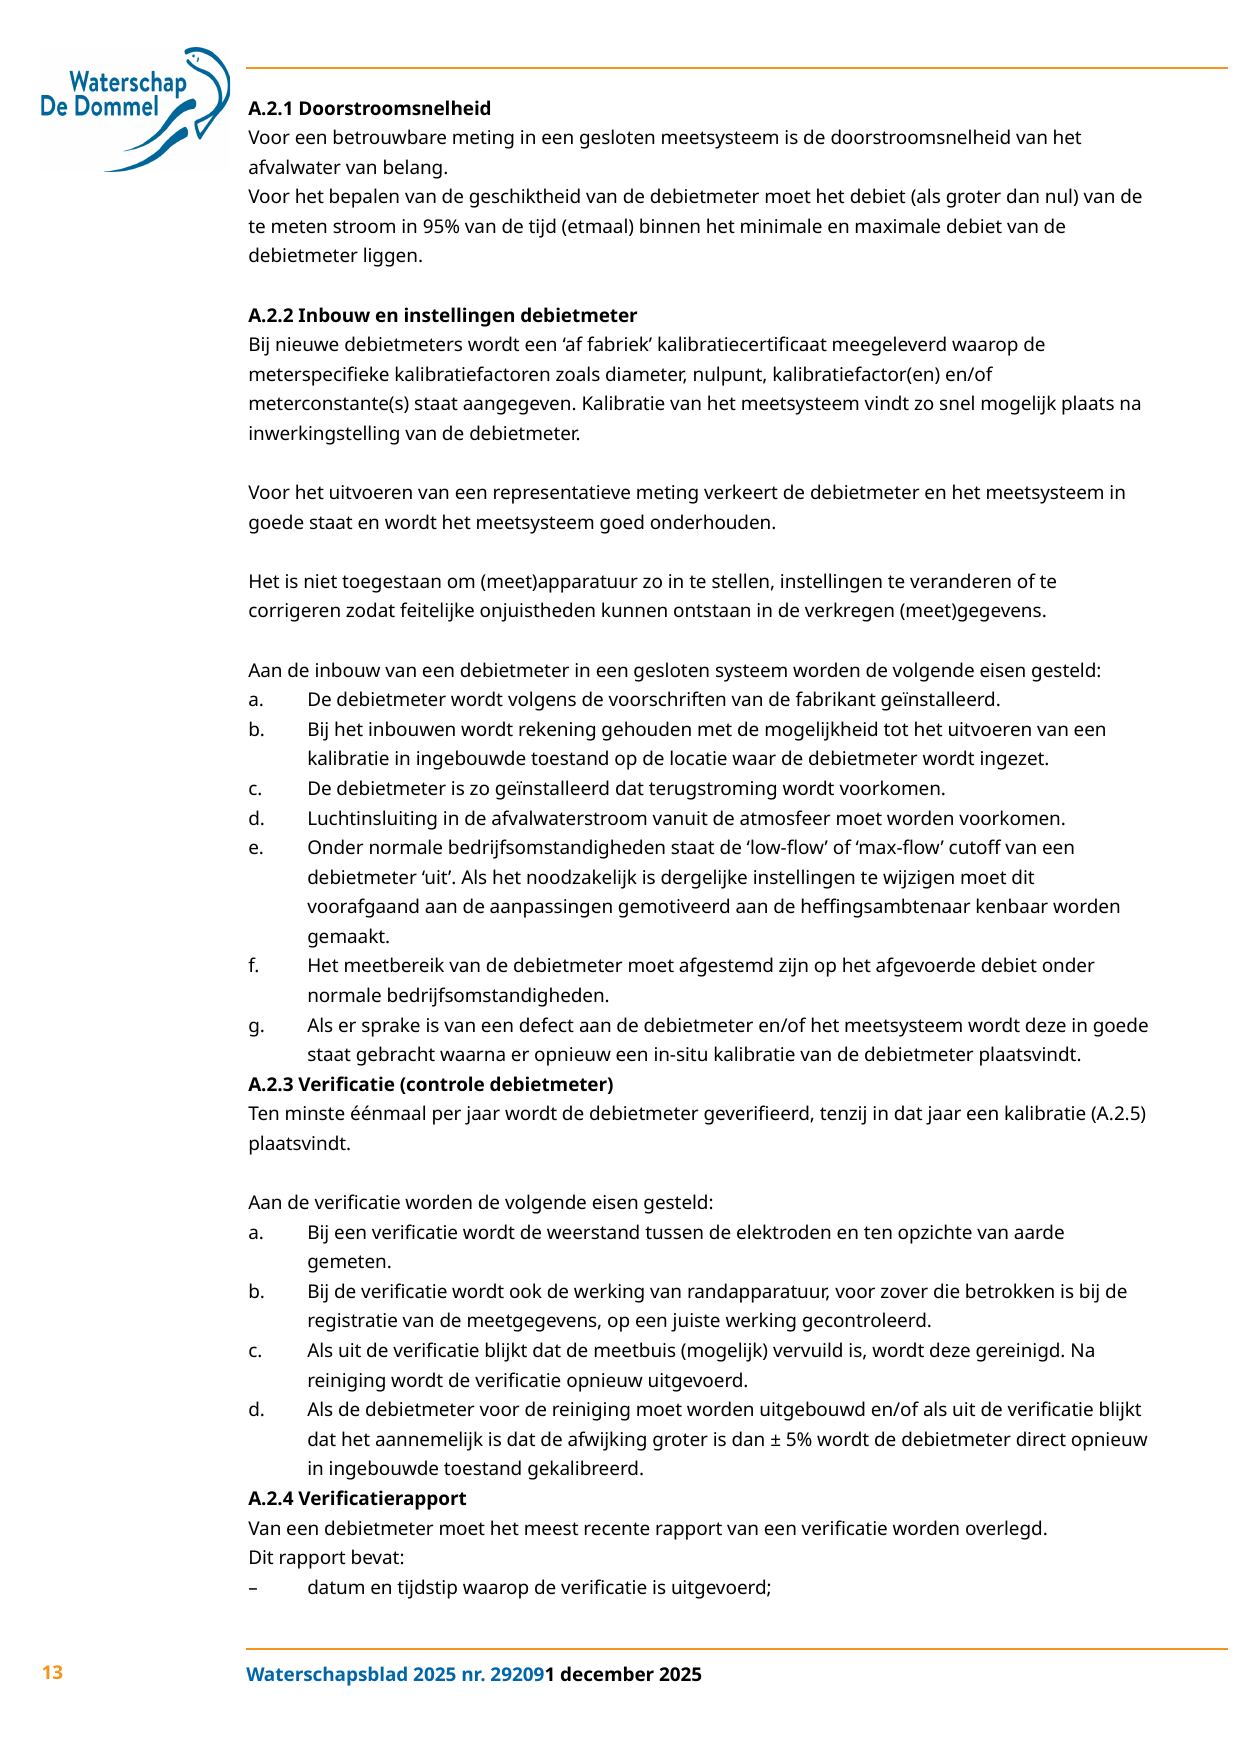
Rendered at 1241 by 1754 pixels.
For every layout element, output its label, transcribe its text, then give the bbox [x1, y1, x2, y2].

text Voor het uitvoeren van een representatieve meting verkeert de debietmeter en het meetsysteem in goede staat en wordt het meetsysteem goed onderhouden. [248, 479, 1152, 535]
text Ten minste éénmaal per jaar wordt de debietmeter geverifieerd, tenzij in dat jaar een kalibratie (A.2.5) plaatsvindt. [248, 1101, 1152, 1156]
list datum en tijdstip waarop de verificatie is uitgevoerd; [248, 1574, 1152, 1600]
text A.2.3 Verificatie (controle debietmeter) [248, 1071, 1152, 1097]
text Het is niet toegestaan om (meet)apparatuur zo in te stellen, instellingen te veranderen of te corrigeren zodat feitelijke onjuistheden kunnen ontstaan in de verkregen (meet)gegevens. [248, 568, 1152, 623]
list Bij de verificatie wordt ook de werking van randapparatuur, voor zover die betrokken is bij de registratie van de meetgegevens, op een juiste werking gecontroleerd. [248, 1278, 1152, 1333]
text Voor het bepalen van de geschiktheid van de debietmeter moet het debiet (als groter dan nul) van de te meten stroom in 95% van de tijd (etmaal) binnen het minimale en maximale debiet van de debietmeter liggen. [248, 183, 1152, 268]
list Luchtinsluiting in de afvalwaterstroom vanuit de atmosfeer moet worden voorkomen. [248, 805, 1152, 831]
list Als de debietmeter voor de reiniging moet worden uitgebouwd en/of als uit de verificatie blijkt dat het aannemelijk is dat de afwijking groter is dan ± 5% wordt de debietmeter direct opnieuw in ingebouwde toestand gekalibreerd. [248, 1396, 1152, 1481]
list Onder normale bedrijfsomstandigheden staat de ‘low-flow’ of ‘max-flow’ cutoff van een debietmeter ‘uit’. Als het noodzakelijk is dergelijke instellingen te wijzigen moet dit voorafgaand aan de aanpassingen gemotiveerd aan de heffingsambtenaar kenbaar worden gemaakt. [248, 834, 1152, 949]
list Bij het inbouwen wordt rekening gehouden met de mogelijkheid tot het uitvoeren van een kalibratie in ingebouwde toestand op de locatie waar de debietmeter wordt ingezet. [248, 716, 1152, 771]
list De debietmeter is zo geïnstalleerd dat terugstroming wordt voorkomen. [248, 775, 1152, 801]
text A.2.1 Doorstroomsnelheid [248, 95, 1152, 121]
picture [41, 47, 231, 172]
text A.2.4 Verificatierapport [248, 1485, 1152, 1511]
picture [204, 47, 231, 76]
list De debietmeter wordt volgens de voorschriften van de fabrikant geïnstalleerd. [248, 686, 1152, 712]
text Dit rapport bevat: [248, 1544, 1152, 1570]
list Als uit de verificatie blijkt dat de meetbuis (mogelijk) vervuild is, wordt deze gereinigd. Na reiniging wordt de verificatie opnieuw uitgevoerd. [248, 1337, 1152, 1393]
text Aan de inbouw van een debietmeter in een gesloten systeem worden de volgende eisen gesteld: [248, 657, 1152, 683]
list Als er sprake is van een defect aan de debietmeter en/of het meetsysteem wordt deze in goede staat gebracht waarna er opnieuw een in-situ kalibratie van de debietmeter plaatsvindt. [248, 1012, 1152, 1067]
text Aan de verificatie worden de volgende eisen gesteld: [248, 1189, 1152, 1215]
picture [45, 99, 51, 111]
text Bij nieuwe debietmeters wordt een ‘af fabriek’ kalibratiecertificaat meegeleverd waarop de meterspecifieke kalibratiefactoren zoals diameter, nulpunt, kalibratiefactor(en) en/of meterconstante(s) staat aangegeven. Kalibratie van het meetsysteem vindt zo snel mogelijk plaats na inwerkingstelling van de debietmeter. [248, 331, 1152, 446]
text Van een debietmeter moet het meest recente rapport van een verificatie worden overlegd. [248, 1515, 1152, 1541]
picture [198, 118, 210, 131]
list Het meetbereik van de debietmeter moet afgestemd zijn op het afgevoerde debiet onder normale bedrijfsomstandigheden. [248, 953, 1152, 1008]
list Bij een verificatie wordt de weerstand tussen de elektroden en ten opzichte van aarde gemeten. [248, 1219, 1152, 1274]
text A.2.2 Inbouw en instellingen debietmeter [248, 302, 1152, 328]
text Voor een betrouwbare meting in een gesloten meetsysteem is de doorstroomsnelheid van het afvalwater van belang. [248, 124, 1152, 180]
